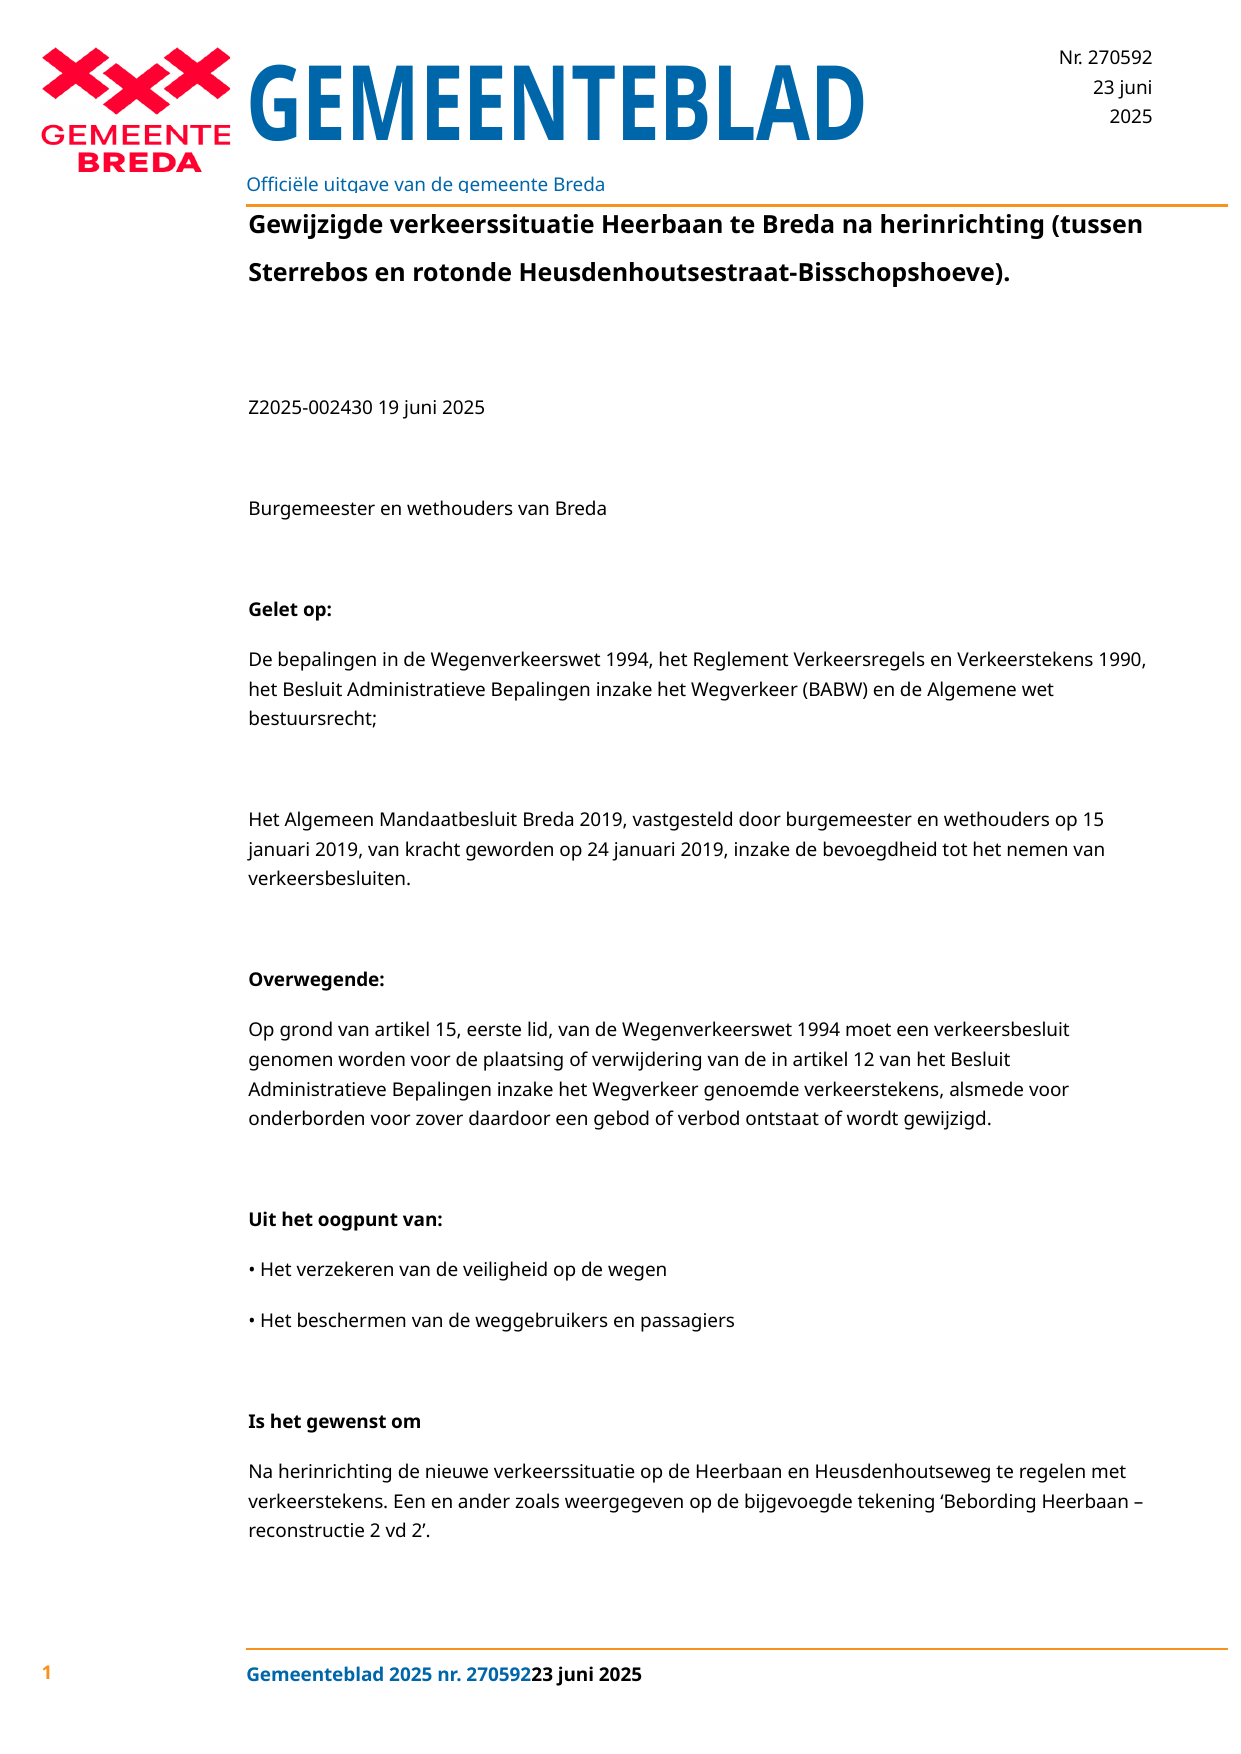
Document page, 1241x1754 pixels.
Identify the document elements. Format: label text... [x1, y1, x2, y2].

text Het Algemeen Mandaatbesluit Breda 2019, vastgesteld door burgemeester en wethouders op 15 januari 2019, van kracht geworden op 24 januari 2019, inzake de bevoegdheid tot het nemen van verkeersbesluiten. [248, 806, 1152, 891]
text Is het gewenst om [248, 1408, 1152, 1433]
text Gewijzigde verkeerssituatie Heerbaan te Breda na herinrichting (tussen Sterrebos en rotonde Heusdenhoutsestraat-Bisschopshoeve). [248, 207, 1152, 288]
text Uit het oogpunt van: [248, 1206, 1152, 1232]
text • Het beschermen van de weggebruikers en passagiers [248, 1307, 1152, 1333]
text Burgemeester en wethouders van Breda [248, 495, 1152, 521]
picture [41, 47, 231, 172]
text Gelet op: [248, 596, 1152, 621]
text Op grond van artikel 15, eerste lid, van de Wegenverkeerswet 1994 moet een verkeersbesluit genomen worden voor de plaatsing of verwijdering van de in artikel 12 van het Besluit Administratieve Bepalingen inzake het Wegverkeer genoemde verkeerstekens, alsmede voor onderborden voor zover daardoor een gebod of verbod ontstaat of wordt gewijzigd. [248, 1017, 1152, 1131]
text • Het verzekeren van de veiligheid op de wegen [248, 1257, 1152, 1282]
text Overwegende: [248, 966, 1152, 992]
text Na herinrichting de nieuwe verkeerssituatie op de Heerbaan en Heusdenhoutseweg te regelen met verkeerstekens. Een en ander zoals weergegeven op de bijgevoegde tekening ‘Bebording Heerbaan – reconstructie 2 vd 2’. [248, 1458, 1152, 1543]
text Z2025-002430 19 juni 2025 [248, 394, 1152, 420]
text De bepalingen in de Wegenverkeerswet 1994, het Reglement Verkeersregels en Verkeerstekens 1990, het Besluit Administratieve Bepalingen inzake het Wegverkeer (BABW) en de Algemene wet bestuursrecht; [248, 646, 1152, 731]
